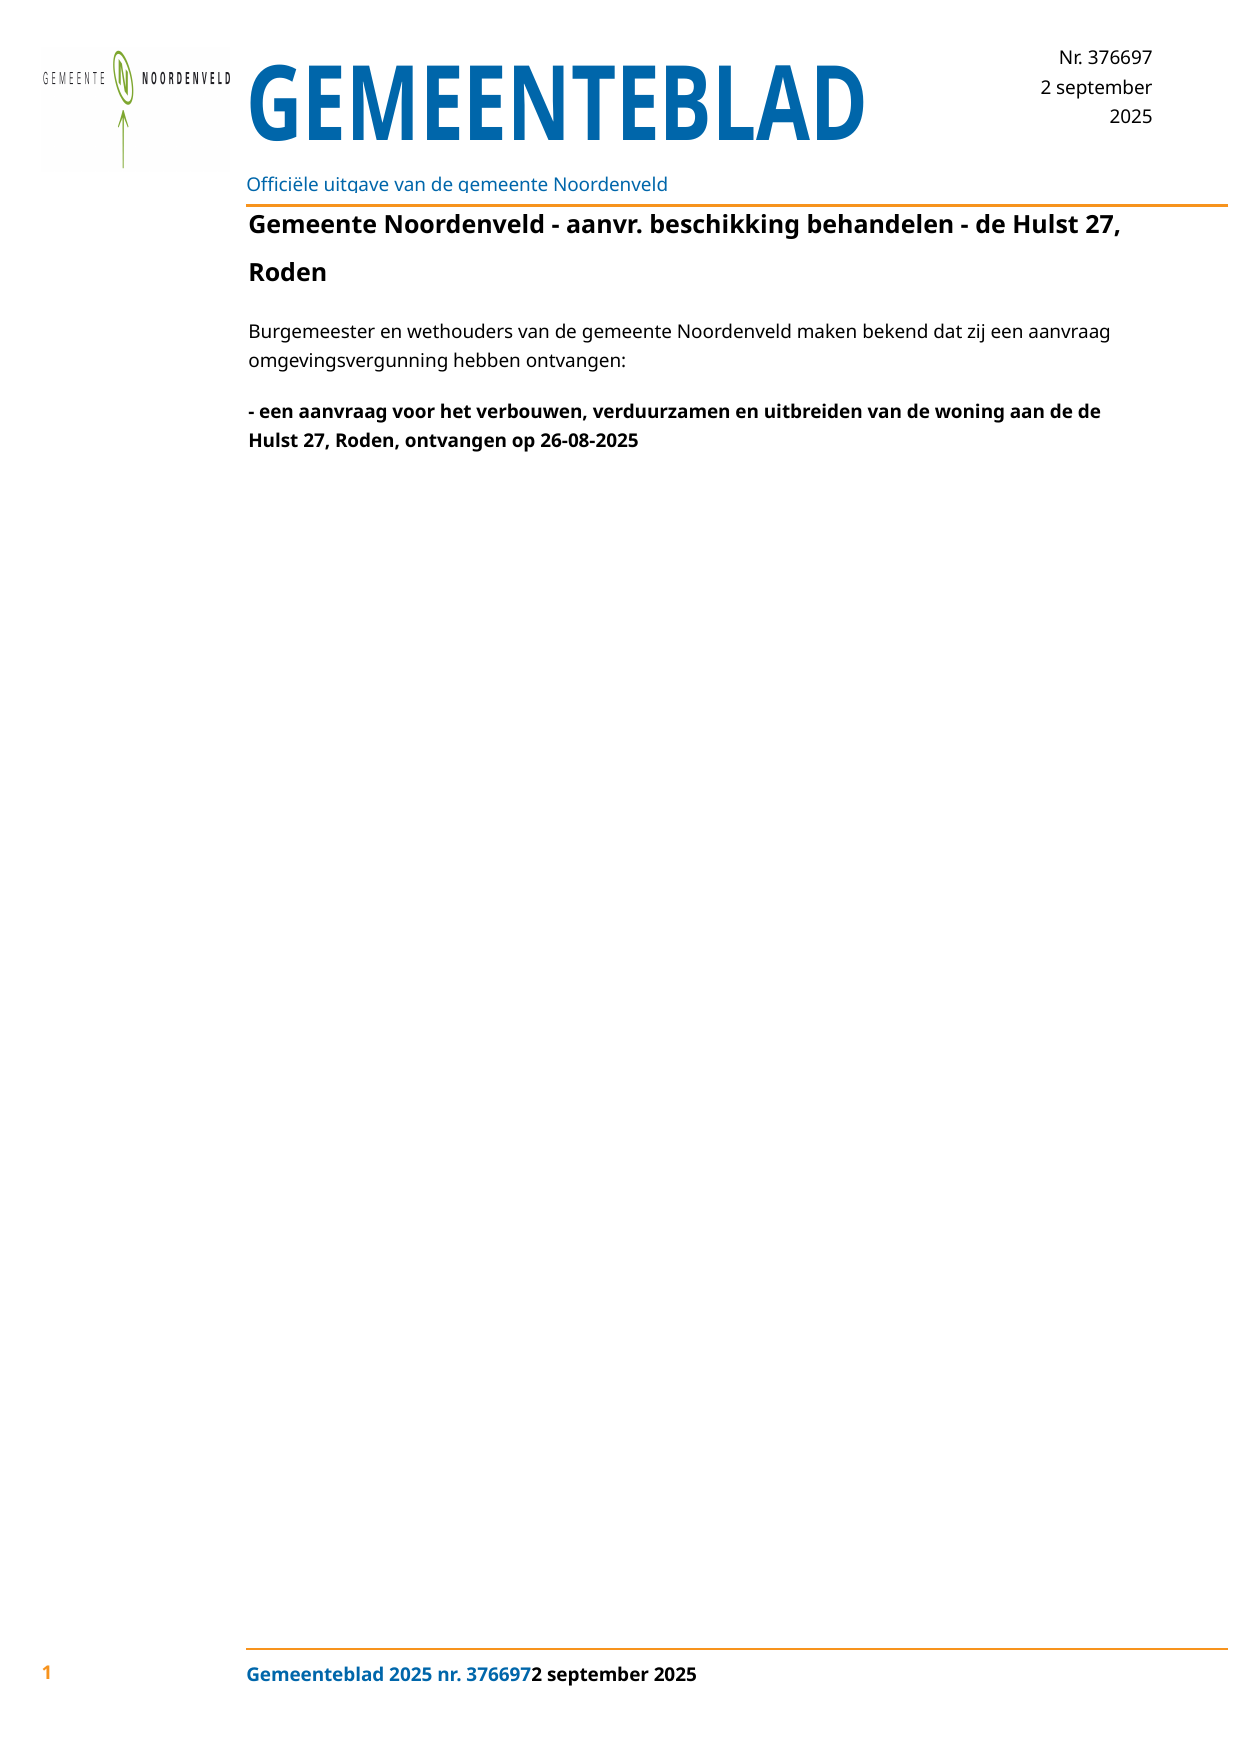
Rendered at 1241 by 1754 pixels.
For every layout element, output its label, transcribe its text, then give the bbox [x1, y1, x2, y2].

text - een aanvraag voor het verbouwen, verduurzamen en uitbreiden van de woning aan de de Hulst 27, Roden, ontvangen op 26-08-2025 [248, 398, 1152, 453]
text Gemeente Noordenveld - aanvr. beschikking behandelen - de Hulst 27, Roden [248, 207, 1152, 288]
picture [41, 47, 231, 172]
text Burgemeester en wethouders van de gemeente Noordenveld maken bekend dat zij een aanvraag omgevingsvergunning hebben ontvangen: [248, 318, 1152, 373]
